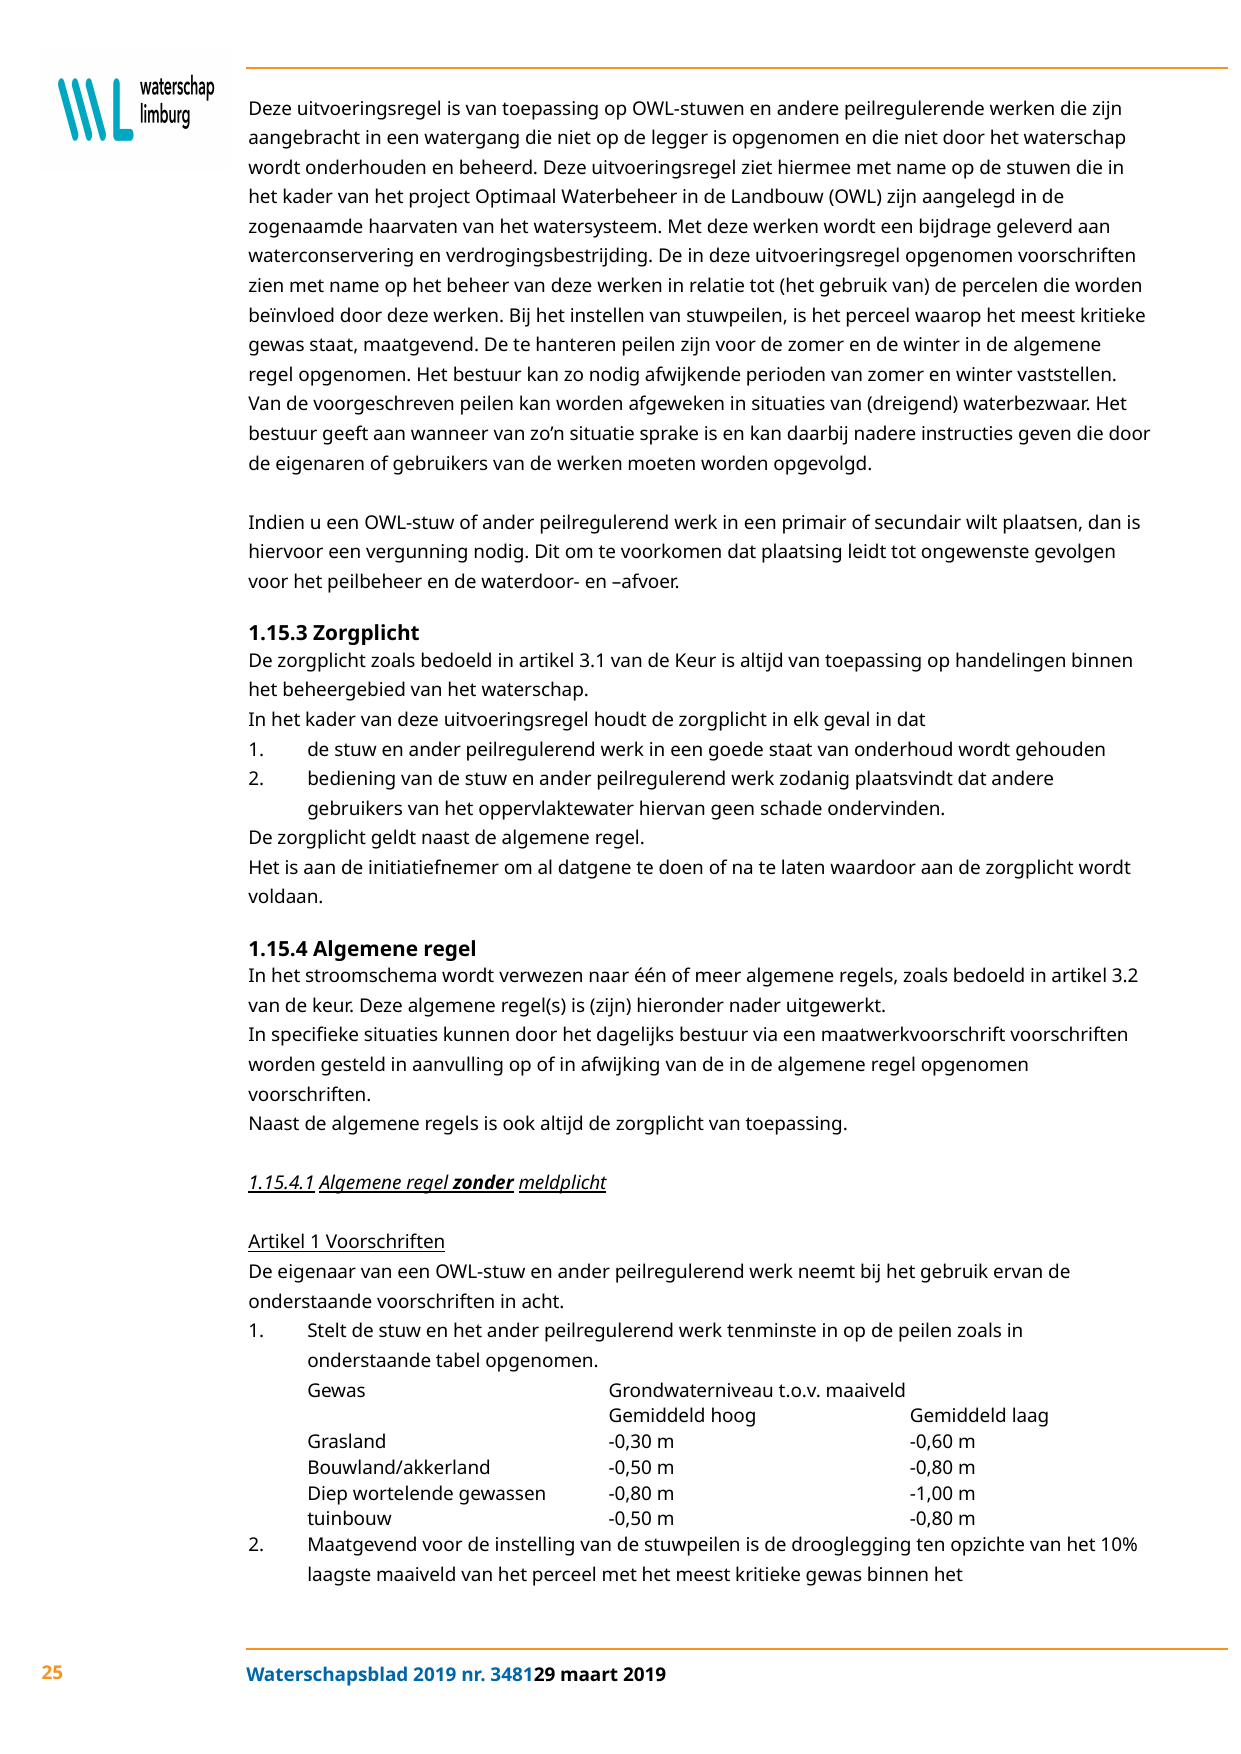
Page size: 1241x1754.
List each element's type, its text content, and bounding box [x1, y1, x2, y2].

text De zorgplicht geldt naast de algemene regel. [248, 824, 1152, 850]
table_cell -1,00 m [910, 1480, 1211, 1505]
text 1.15.3 Zorgplicht [248, 618, 1152, 647]
table_header Grondwaterniveau t.o.v. maaiveld [608, 1377, 1211, 1402]
table_cell -0,50 m [608, 1454, 909, 1480]
text Naast de algemene regels is ook altijd de zorgplicht van toepassing. [248, 1110, 1152, 1136]
text Artikel 1 Voorschriften [248, 1229, 1152, 1254]
table_cell Gemiddeld hoog [608, 1403, 909, 1428]
text 1.15.4.1 Algemene regel zonder meldplicht [248, 1169, 1152, 1195]
picture [41, 47, 231, 172]
table_cell Grasland [307, 1428, 608, 1454]
text In het stroomschema wordt verwezen naar één of meer algemene regels, zoals bedoeld in artikel 3.2 van de keur. Deze algemene regel(s) is (zijn) hieronder nader uitgewerkt. [248, 962, 1152, 1018]
table_cell -0,80 m [910, 1454, 1211, 1480]
text In specifieke situaties kunnen door het dagelijks bestuur via een maatwerkvoorschrift voorschriften worden gesteld in aanvulling op of in afwijking van de in de algemene regel opgenomen voorschriften. [248, 1022, 1152, 1107]
table_cell Diep wortelende gewassen [307, 1480, 608, 1505]
list Maatgevend voor de instelling van de stuwpeilen is de drooglegging ten opzichte van het 10% laagste maaiveld van het perceel met het meest kritieke gewas binnen het [248, 1531, 1152, 1587]
text In het kader van deze uitvoeringsregel houdt de zorgplicht in elk geval in dat [248, 706, 1152, 732]
text De zorgplicht zoals bedoeld in artikel 3.1 van de Keur is altijd van toepassing op handelingen binnen het beheergebied van het waterschap. [248, 647, 1152, 702]
table_cell -0,30 m [608, 1428, 909, 1454]
list bediening van de stuw en ander peilregulerend werk zodanig plaatsvindt dat andere gebruikers van het oppervlaktewater hiervan geen schade ondervinden. [248, 765, 1152, 821]
table_cell -0,50 m [608, 1505, 909, 1531]
table_cell Bouwland/akkerland [307, 1454, 608, 1480]
text Het is aan de initiatiefnemer om al datgene te doen of na te laten waardoor aan de zorgplicht wordt voldaan. [248, 854, 1152, 909]
text De eigenaar van een OWL-stuw en ander peilregulerend werk neemt bij het gebruik ervan de onderstaande voorschriften in acht. [248, 1258, 1152, 1314]
table_cell -0,80 m [608, 1480, 909, 1505]
list de stuw en ander peilregulerend werk in een goede staat van onderhoud wordt gehouden [248, 736, 1152, 761]
table_header Gewas [307, 1377, 608, 1402]
table_cell [307, 1403, 608, 1428]
text Deze uitvoeringsregel is van toepassing op OWL-stuwen en andere peilregulerende werken die zijn aangebracht in een watergang die niet op de legger is opgenomen en die niet door het waterschap wordt onderhouden en beheerd. Deze uitvoeringsregel ziet hiermee met name op de stuwen die in het kader van het project Optimaal Waterbeheer in de Landbouw (OWL) zijn aangelegd in de zogenaamde haarvaten van het watersysteem. Met deze werken wordt een bijdrage geleverd aan waterconservering en verdrogingsbestrijding. De in deze uitvoeringsregel opgenomen voorschriften zien met name op het beheer van deze werken in relatie tot (het gebruik van) de percelen die worden beïnvloed door deze werken. Bij het instellen van stuwpeilen, is het perceel waarop het meest kritieke gewas staat, maatgevend. De te hanteren peilen zijn voor de zomer en de winter in de algemene regel opgenomen. Het bestuur kan zo nodig afwijkende perioden van zomer en winter vaststellen. Van de voorgeschreven peilen kan worden afgeweken in situaties van (dreigend) waterbezwaar. Het bestuur geeft aan wanneer van zo’n situatie sprake is en kan daarbij nadere instructies geven die door de eigenaren of gebruikers van de werken moeten worden opgevolgd. [248, 95, 1152, 476]
table_cell tuinbouw [307, 1505, 608, 1531]
list Stelt de stuw en het ander peilregulerend werk tenminste in op de peilen zoals in onderstaande tabel opgenomen. [248, 1317, 1152, 1373]
text 1.15.4 Algemene regel [248, 934, 1152, 962]
text Indien u een OWL-stuw of ander peilregulerend werk in een primair of secundair wilt plaatsen, dan is hiervoor een vergunning nodig. Dit om te voorkomen dat plaatsing leidt tot ongewenste gevolgen voor het peilbeheer en de waterdoor- en –afvoer. [248, 509, 1152, 594]
table_cell -0,60 m [910, 1428, 1211, 1454]
table_cell -0,80 m [910, 1505, 1211, 1531]
table_cell Gemiddeld laag [910, 1403, 1211, 1428]
